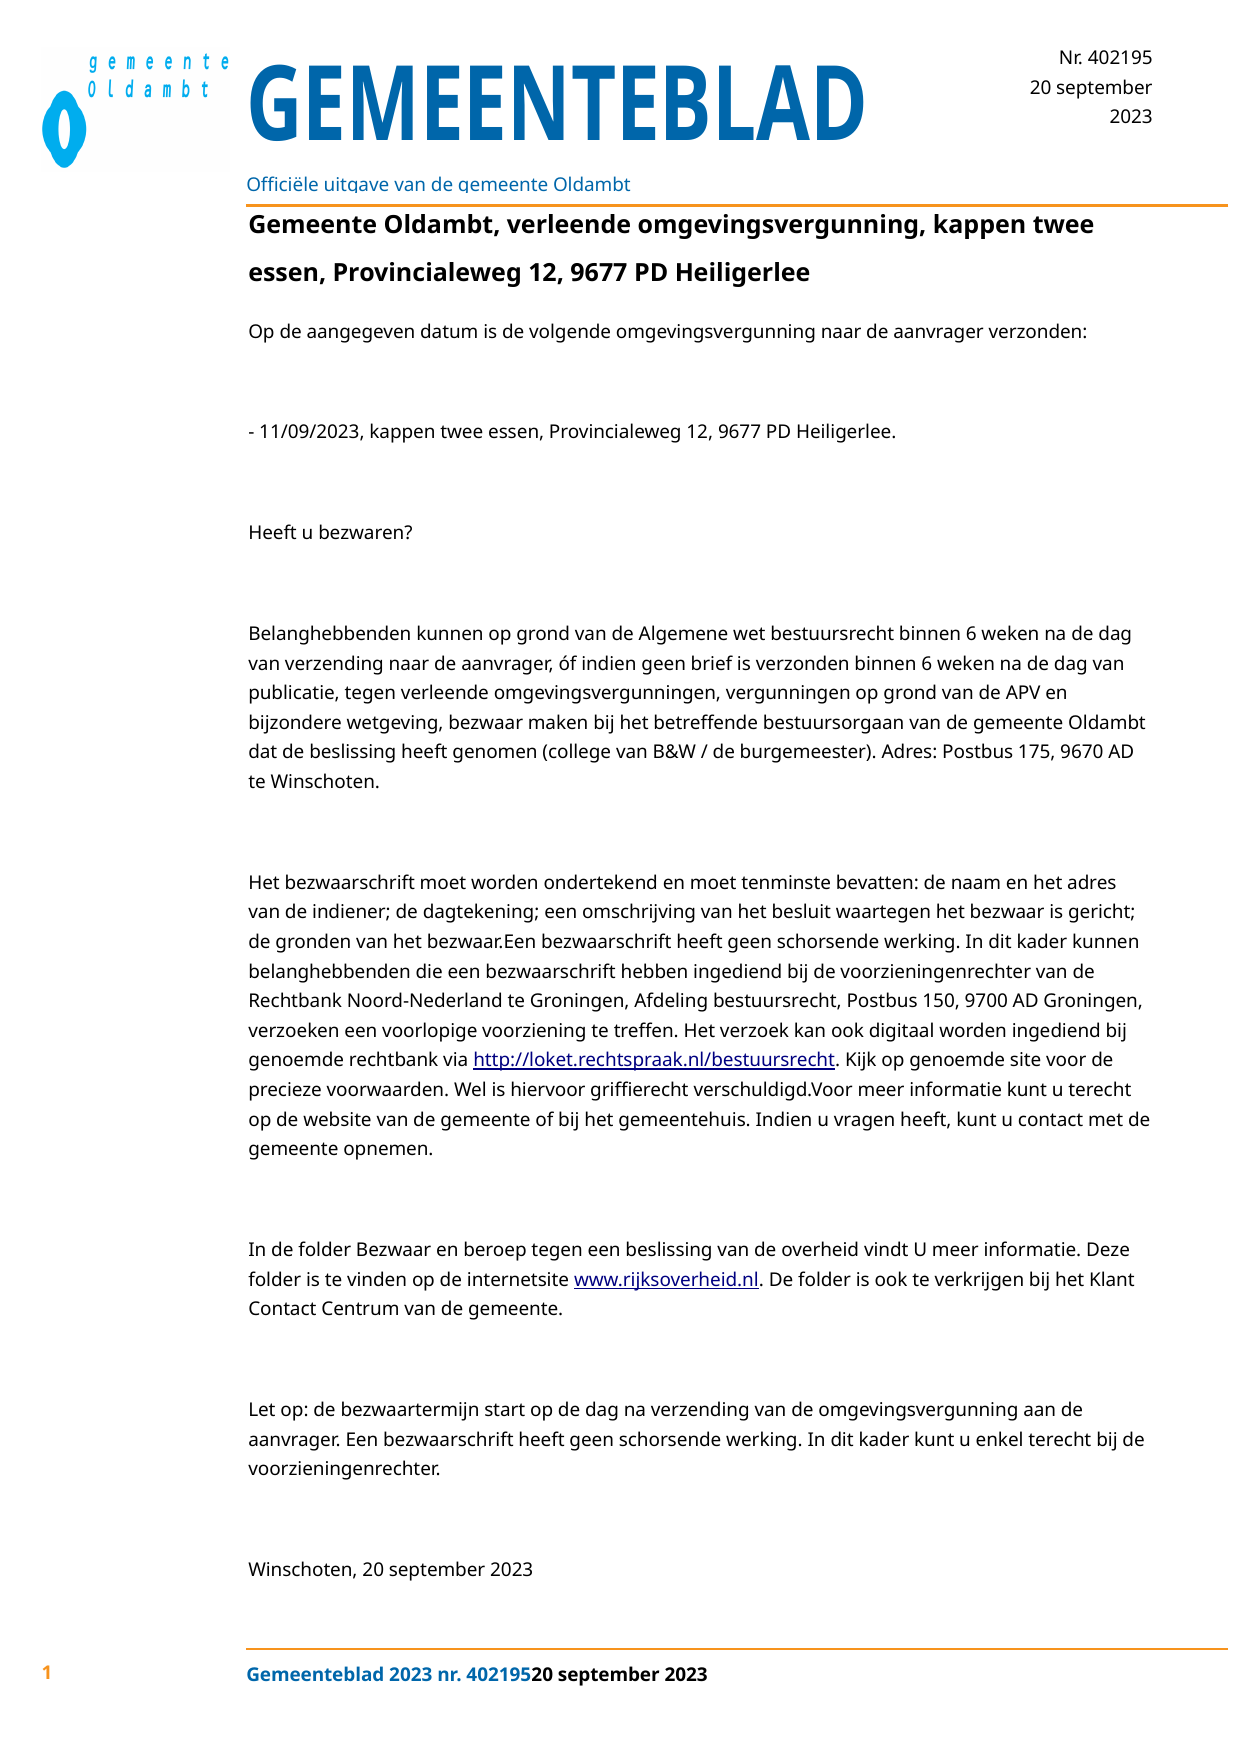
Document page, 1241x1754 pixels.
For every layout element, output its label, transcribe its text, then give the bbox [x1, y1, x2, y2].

text Gemeente Oldambt, verleende omgevingsvergunning, kappen twee essen, Provincialeweg 12, 9677 PD Heiligerlee [248, 207, 1152, 288]
text Het bezwaarschrift moet worden ondertekend en moet tenminste bevatten: de naam en het adres van de indiener; de dagtekening; een omschrijving van het besluit waartegen het bezwaar is gericht; de gronden van het bezwaar.Een bezwaarschrift heeft geen schorsende werking. In dit kader kunnen belanghebbenden die een bezwaarschrift hebben ingediend bij de voorzieningenrechter van de Rechtbank Noord-Nederland te Groningen, Afdeling bestuursrecht, Postbus 150, 9700 AD Groningen, verzoeken een voorlopige voorziening te treffen. Het verzoek kan ook digitaal worden ingediend bij genoemde rechtbank via http://loket.rechtspraak.nl/bestuursrecht. Kijk op genoemde site voor de precieze voorwaarden. Wel is hiervoor griffierecht verschuldigd.Voor meer informatie kunt u terecht op de website van de gemeente of bij het gemeentehuis. Indien u vragen heeft, kunt u contact met de gemeente opnemen. [248, 869, 1152, 1161]
text In de folder Bezwaar en beroep tegen een beslissing van de overheid vindt U meer informatie. Deze folder is te vinden op de internetsite www.rijksoverheid.nl. De folder is ook te verkrijgen bij het Klant Contact Centrum van de gemeente. [248, 1236, 1152, 1321]
text Op de aangegeven datum is de volgende omgevingsvergunning naar de aanvrager verzonden: [248, 318, 1152, 344]
text Let op: de bezwaartermijn start op de dag na verzending van de omgevingsvergunning aan de aanvrager. Een bezwaarschrift heeft geen schorsende werking. In dit kader kunt u enkel terecht bij de voorzieningenrechter. [248, 1396, 1152, 1481]
text Belanghebbenden kunnen op grond van de Algemene wet bestuursrecht binnen 6 weken na de dag van verzending naar de aanvrager, óf indien geen brief is verzonden binnen 6 weken na de dag van publicatie, tegen verleende omgevingsvergunningen, vergunningen op grond van de APV en bijzondere wetgeving, bezwaar maken bij het betreffende bestuursorgaan van de gemeente Oldambt dat de beslissing heeft genomen (college van B&W / de burgemeester). Adres: Postbus 175, 9670 AD te Winschoten. [248, 620, 1152, 794]
text - 11/09/2023, kappen twee essen, Provincialeweg 12, 9677 PD Heiligerlee. [248, 419, 1152, 444]
picture [41, 47, 231, 172]
text Winschoten, 20 september 2023 [248, 1556, 1152, 1582]
text Heeft u bezwaren? [248, 519, 1152, 545]
